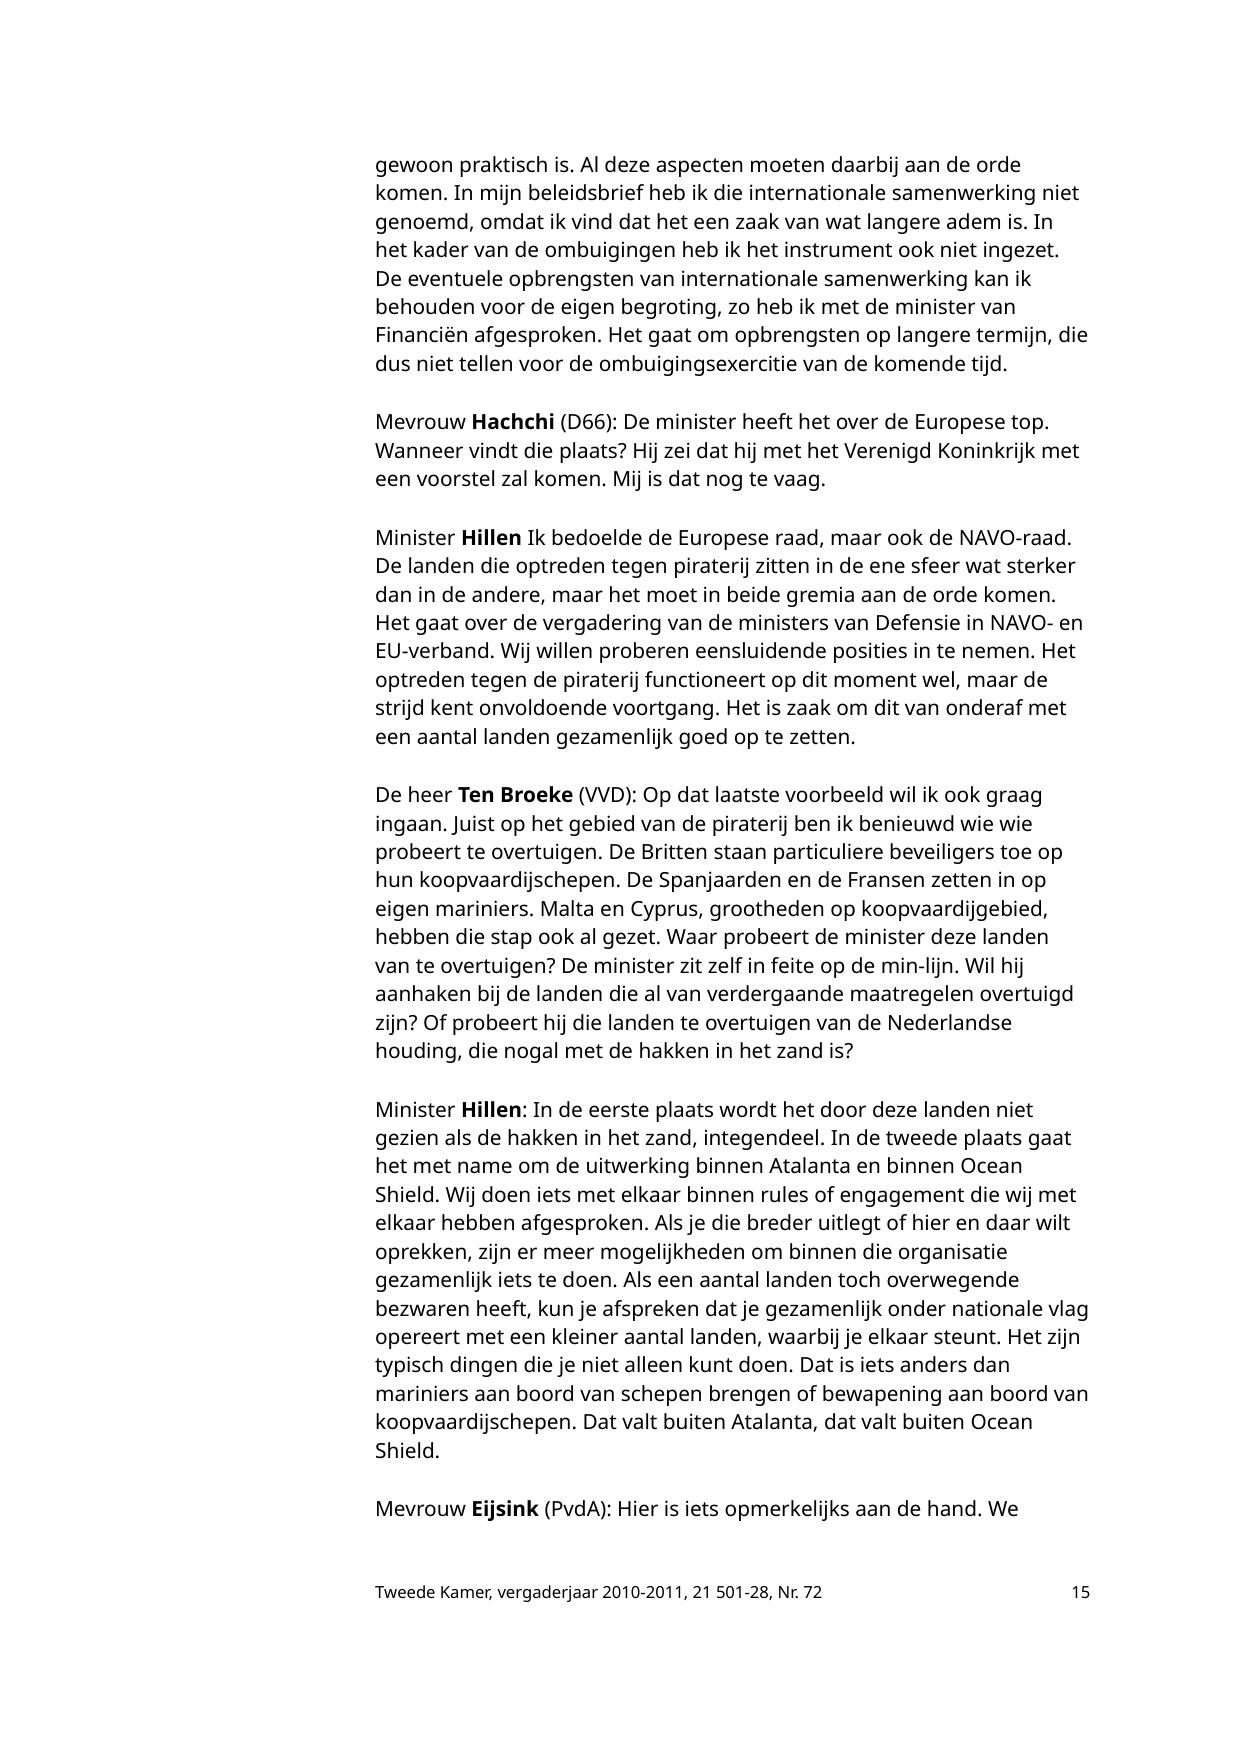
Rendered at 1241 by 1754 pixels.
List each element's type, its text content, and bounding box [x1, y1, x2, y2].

text De heer Ten Broeke (VVD): Op dat laatste voorbeeld wil ik ook graag ingaan. Juist op het gebied van de piraterij ben ik benieuwd wie wie probeert te overtuigen. De Britten staan particuliere beveiligers toe op hun koopvaardijschepen. De Spanjaarden en de Fransen zetten in op eigen mariniers. Malta en Cyprus, grootheden op koopvaardijgebied, hebben die stap ook al gezet. Waar probeert de minister deze landen van te overtuigen? De minister zit zelf in feite op de min-lijn. Wil hij aanhaken bij de landen die al van verdergaande maatregelen overtuigd zijn? Of probeert hij die landen te overtuigen van de Nederlandse houding, die nogal met de hakken in het zand is? [375, 780, 1090, 1065]
text Mevrouw Hachchi (D66): De minister heeft het over de Europese top. Wanneer vindt die plaats? Hij zei dat hij met het Verenigd Koninkrijk met een voorstel zal komen. Mij is dat nog te vaag. [375, 407, 1090, 493]
text Mevrouw Eijsink (PvdA): Hier is iets opmerkelijks aan de hand. We [375, 1494, 1090, 1523]
text Minister Hillen: In de eerste plaats wordt het door deze landen niet gezien als de hakken in het zand, integendeel. In de tweede plaats gaat het met name om de uitwerking binnen Atalanta en binnen Ocean Shield. Wij doen iets met elkaar binnen rules of engagement die wij met elkaar hebben afgesproken. Als je die breder uitlegt of hier en daar wilt oprekken, zijn er meer mogelijkheden om binnen die organisatie gezamenlijk iets te doen. Als een aantal landen toch overwegende bezwaren heeft, kun je afspreken dat je gezamenlijk onder nationale vlag opereert met een kleiner aantal landen, waarbij je elkaar steunt. Het zijn typisch dingen die je niet alleen kunt doen. Dat is iets anders dan mariniers aan boord van schepen brengen of bewapening aan boord van koopvaardijschepen. Dat valt buiten Atalanta, dat valt buiten Ocean Shield. [375, 1095, 1090, 1464]
text gewoon praktisch is. Al deze aspecten moeten daarbij aan de orde komen. In mijn beleidsbrief heb ik die internationale samenwerking niet genoemd, omdat ik vind dat het een zaak van wat langere adem is. In het kader van de ombuigingen heb ik het instrument ook niet ingezet. De eventuele opbrengsten van internationale samenwerking kan ik behouden voor de eigen begroting, zo heb ik met de minister van Financiën afgesproken. Het gaat om opbrengsten op langere termijn, die dus niet tellen voor de ombuigingsexercitie van de komende tijd. [375, 150, 1090, 377]
text Minister Hillen Ik bedoelde de Europese raad, maar ook de NAVO-raad. De landen die optreden tegen piraterij zitten in de ene sfeer wat sterker dan in de andere, maar het moet in beide gremia aan de orde komen. Het gaat over de vergadering van de ministers van Defensie in NAVO- en EU-verband. Wij willen proberen eensluidende posities in te nemen. Het optreden tegen de piraterij functioneert op dit moment wel, maar de strijd kent onvoldoende voortgang. Het is zaak om dit van onderaf met een aantal landen gezamenlijk goed op te zetten. [375, 523, 1090, 750]
